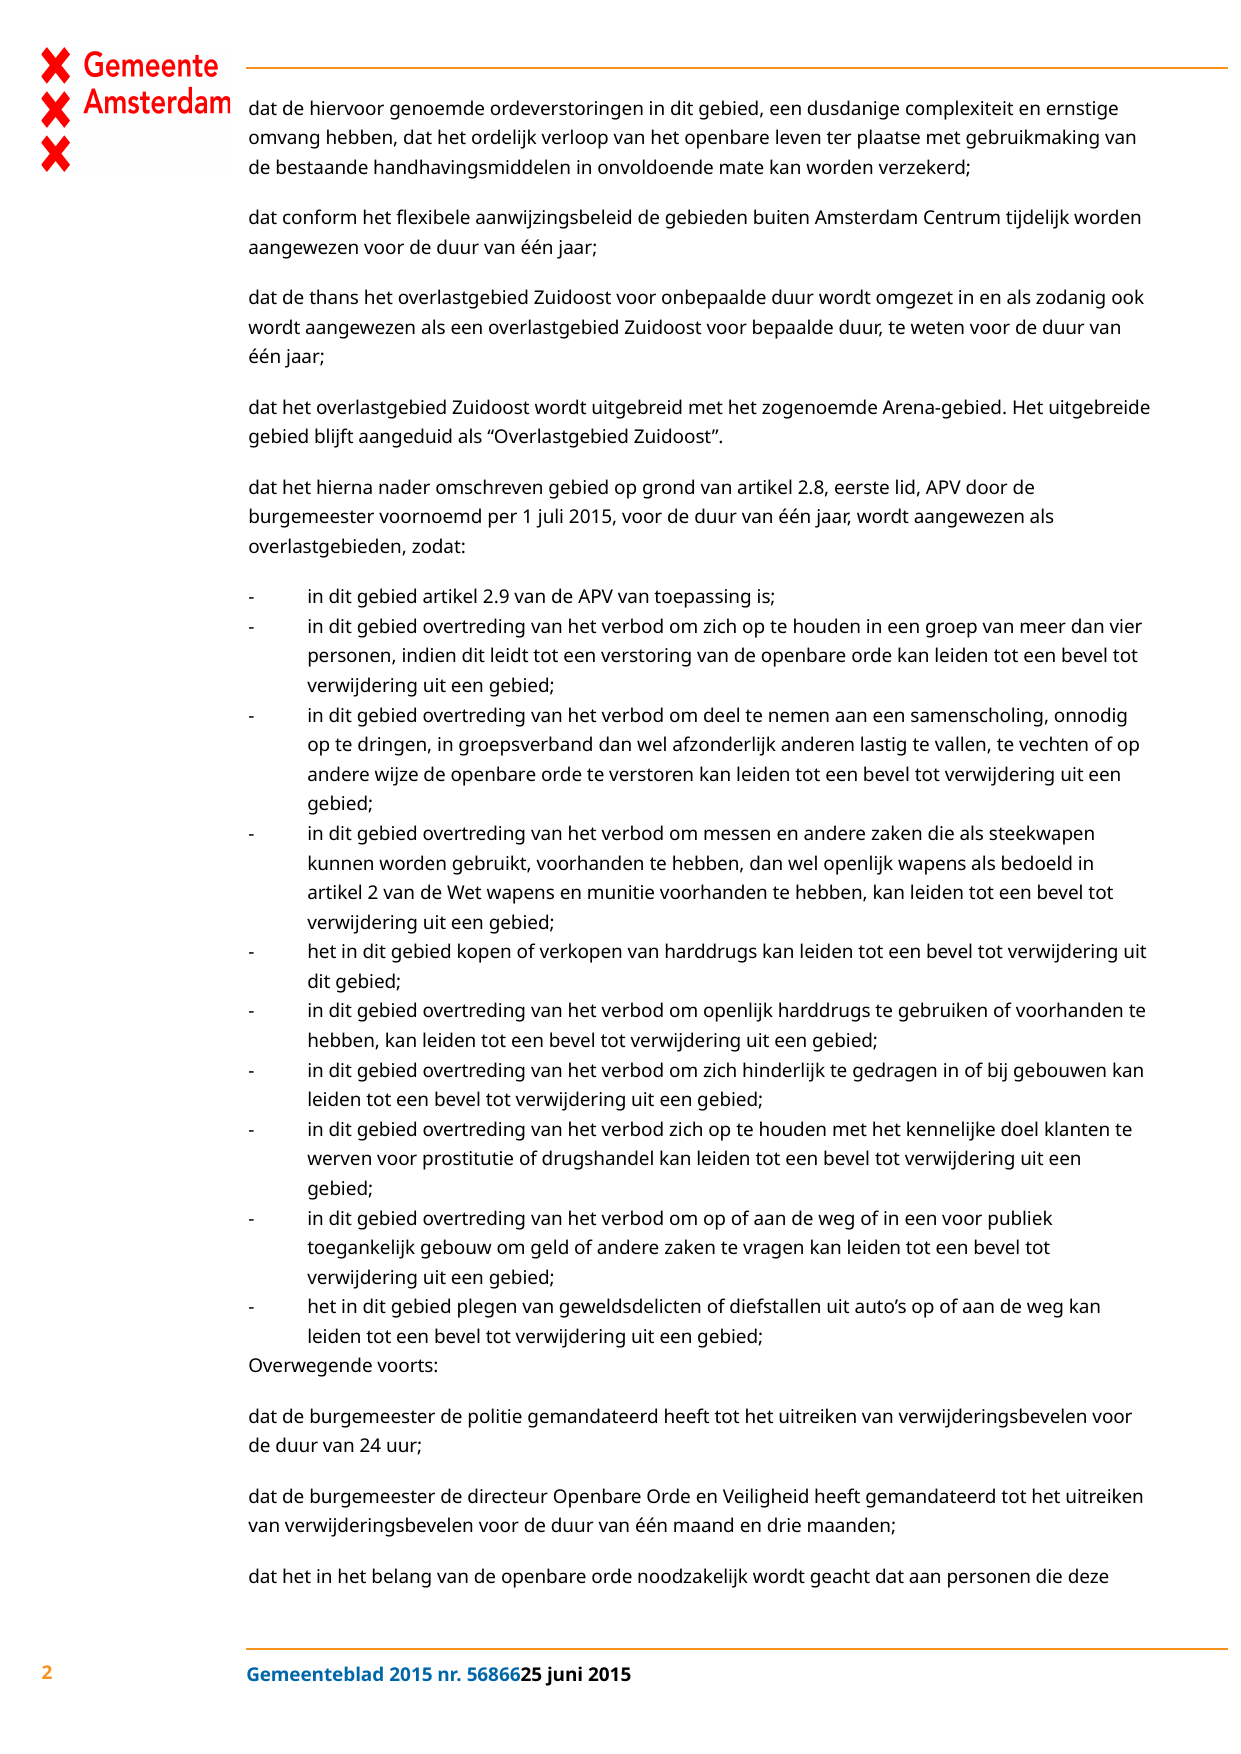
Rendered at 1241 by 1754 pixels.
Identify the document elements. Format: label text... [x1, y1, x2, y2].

list in dit gebied artikel 2.9 van de APV van toepassing is; [248, 583, 1152, 609]
text dat de burgemeester de politie gemandateerd heeft tot het uitreiken van verwijderingsbevelen voor de duur van 24 uur; [248, 1403, 1152, 1458]
list in dit gebied overtreding van het verbod om openlijk harddrugs te gebruiken of voorhanden te hebben, kan leiden tot een bevel tot verwijdering uit een gebied; [248, 998, 1152, 1053]
list het in dit gebied plegen van geweldsdelicten of diefstallen uit auto’s op of aan de weg kan leiden tot een bevel tot verwijdering uit een gebied; [248, 1293, 1152, 1349]
text dat de burgemeester de directeur Openbare Orde en Veiligheid heeft gemandateerd tot het uitreiken van verwijderingsbevelen voor de duur van één maand en drie maanden; [248, 1483, 1152, 1538]
list in dit gebied overtreding van het verbod om messen en andere zaken die als steekwapen kunnen worden gebruikt, voorhanden te hebben, dan wel openlijk wapens als bedoeld in artikel 2 van de Wet wapens en munitie voorhanden te hebben, kan leiden tot een bevel tot verwijdering uit een gebied; [248, 820, 1152, 935]
text dat het overlastgebied Zuidoost wordt uitgebreid met het zogenoemde Arena-gebied. Het uitgebreide gebied blijft aangeduid als “Overlastgebied Zuidoost”. [248, 394, 1152, 449]
list het in dit gebied kopen of verkopen van harddrugs kan leiden tot een bevel tot verwijdering uit dit gebied; [248, 938, 1152, 994]
text dat het hierna nader omschreven gebied op grond van artikel 2.8, eerste lid, APV door de burgemeester voornoemd per 1 juli 2015, voor de duur van één jaar, wordt aangewezen als overlastgebieden, zodat: [248, 474, 1152, 559]
picture [41, 47, 231, 172]
text dat de hiervoor genoemde ordeverstoringen in dit gebied, een dusdanige complexiteit en ernstige omvang hebben, dat het ordelijk verloop van het openbare leven ter plaatse met gebruikmaking van de bestaande handhavingsmiddelen in onvoldoende mate kan worden verzekerd; [248, 95, 1152, 180]
list in dit gebied overtreding van het verbod om op of aan de weg of in een voor publiek toegankelijk gebouw om geld of andere zaken te vragen kan leiden tot een bevel tot verwijdering uit een gebied; [248, 1205, 1152, 1290]
list in dit gebied overtreding van het verbod om zich op te houden in een groep van meer dan vier personen, indien dit leidt tot een verstoring van de openbare orde kan leiden tot een bevel tot verwijdering uit een gebied; [248, 613, 1152, 698]
text dat conform het flexibele aanwijzingsbeleid de gebieden buiten Amsterdam Centrum tijdelijk worden aangewezen voor de duur van één jaar; [248, 204, 1152, 260]
list in dit gebied overtreding van het verbod zich op te houden met het kennelijke doel klanten te werven voor prostitutie of drugshandel kan leiden tot een bevel tot verwijdering uit een gebied; [248, 1116, 1152, 1201]
list in dit gebied overtreding van het verbod om zich hinderlijk te gedragen in of bij gebouwen kan leiden tot een bevel tot verwijdering uit een gebied; [248, 1057, 1152, 1112]
list in dit gebied overtreding van het verbod om deel te nemen aan een samenscholing, onnodig op te dringen, in groepsverband dan wel afzonderlijk anderen lastig te vallen, te vechten of op andere wijze de openbare orde te verstoren kan leiden tot een bevel tot verwijdering uit een gebied; [248, 702, 1152, 816]
text dat de thans het overlastgebied Zuidoost voor onbepaalde duur wordt omgezet in en als zodanig ook wordt aangewezen als een overlastgebied Zuidoost voor bepaalde duur, te weten voor de duur van één jaar; [248, 284, 1152, 369]
text Overwegende voorts: [248, 1353, 1152, 1378]
text dat het in het belang van de openbare orde noodzakelijk wordt geacht dat aan personen die deze [248, 1563, 1152, 1589]
